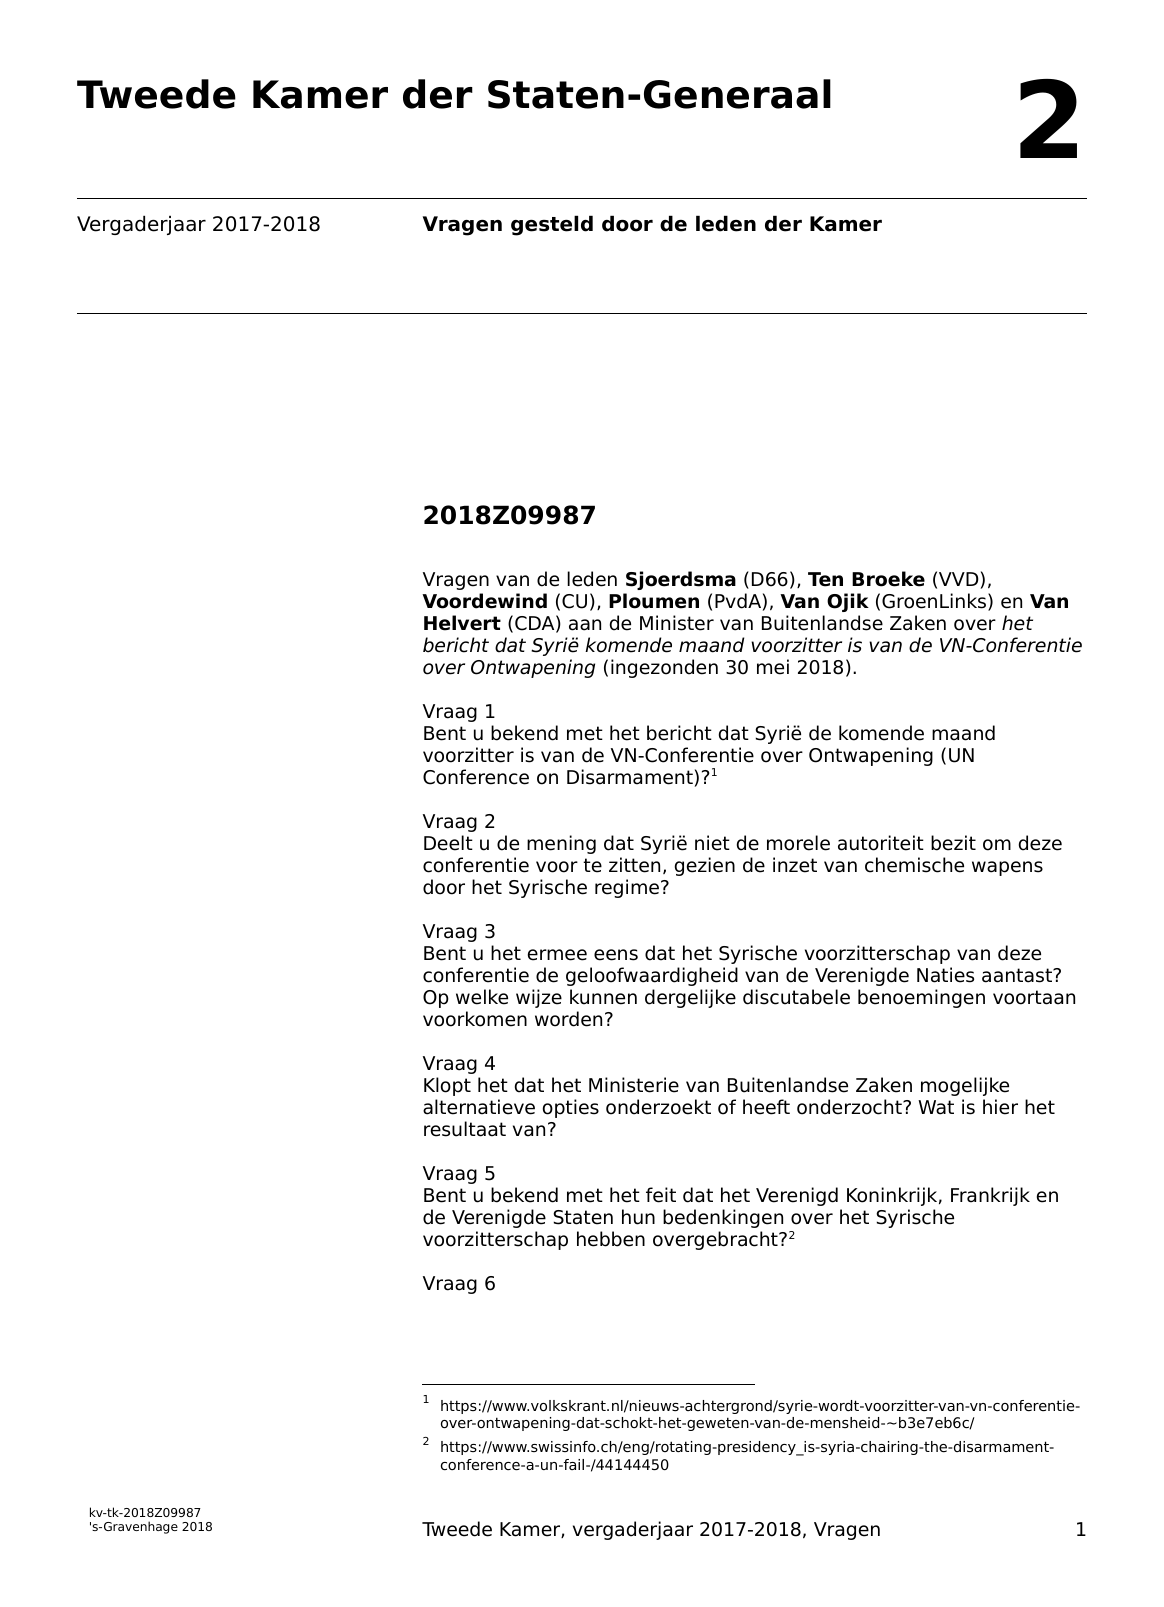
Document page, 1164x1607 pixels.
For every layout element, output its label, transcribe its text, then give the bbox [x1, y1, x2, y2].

table_cell Vragen gesteld door de leden der Kamer [422, 199, 1087, 313]
table_cell Vergaderjaar 2017-2018 [77, 199, 422, 313]
text Deelt u de mening dat Syrië niet de morele autoriteit bezit om deze conferentie voor te zitten, gezien de inzet van chemische wapens door het Syrische regime? [422, 833, 1087, 899]
text 2018Z09987 [422, 501, 1087, 531]
text Vraag 4 [422, 1053, 1087, 1075]
text Vraag 3 [422, 921, 1087, 943]
text Vragen van de leden Sjoerdsma (D66), Ten Broeke (VVD), Voordewind (CU), Ploumen (PvdA), Van Ojik (GroenLinks) en Van Helvert (CDA) aan de Minister van Buitenlandse Zaken over het bericht dat Syrië komende maand voorzitter is van de VN-Conferentie over Ontwapening (ingezonden 30 mei 2018). [422, 569, 1087, 679]
text https://www.volkskrant.nl/nieuws-achtergrond/syrie-wordt-voorzitter-van-vn-conferentie-over-ontwapening-dat-schokt-het-geweten-van-de-mensheid-~b3e7eb6c/ [422, 1393, 1087, 1432]
text Bent u bekend met het bericht dat Syrië de komende maand voorzitter is van de VN-Conferentie over Ontwapening (UN Conference on Disarmament)? [422, 723, 1087, 789]
table_header Tweede Kamer der Staten-Generaal [77, 59, 886, 198]
text Vraag 6 [422, 1273, 1087, 1295]
text Vraag 2 [422, 811, 1087, 833]
text 's-Gravenhage 2018 [88, 1520, 323, 1534]
text Klopt het dat het Ministerie van Buitenlandse Zaken mogelijke alternatieve opties onderzoekt of heeft onderzocht? Wat is hier het resultaat van? [422, 1075, 1087, 1141]
text Bent u bekend met het feit dat het Verenigd Koninkrijk, Frankrijk en de Verenigde Staten hun bedenkingen over het Syrische voorzitterschap hebben overgebracht? [422, 1185, 1087, 1251]
text Vraag 5 [422, 1163, 1087, 1185]
text kv-tk-2018Z09987 [88, 1506, 323, 1520]
text Bent u het ermee eens dat het Syrische voorzitterschap van deze conferentie de geloofwaardigheid van de Verenigde Naties aantast? Op welke wijze kunnen dergelijke discutabele benoemingen voortaan voorkomen worden? [422, 943, 1087, 1031]
text https://www.swissinfo.ch/eng/rotating-presidency_is-syria-chairing-the-disarmament-conference-a-un-fail-/44144450 [422, 1435, 1087, 1474]
table_header 2 [886, 59, 1087, 198]
text Vraag 1 [422, 701, 1087, 723]
